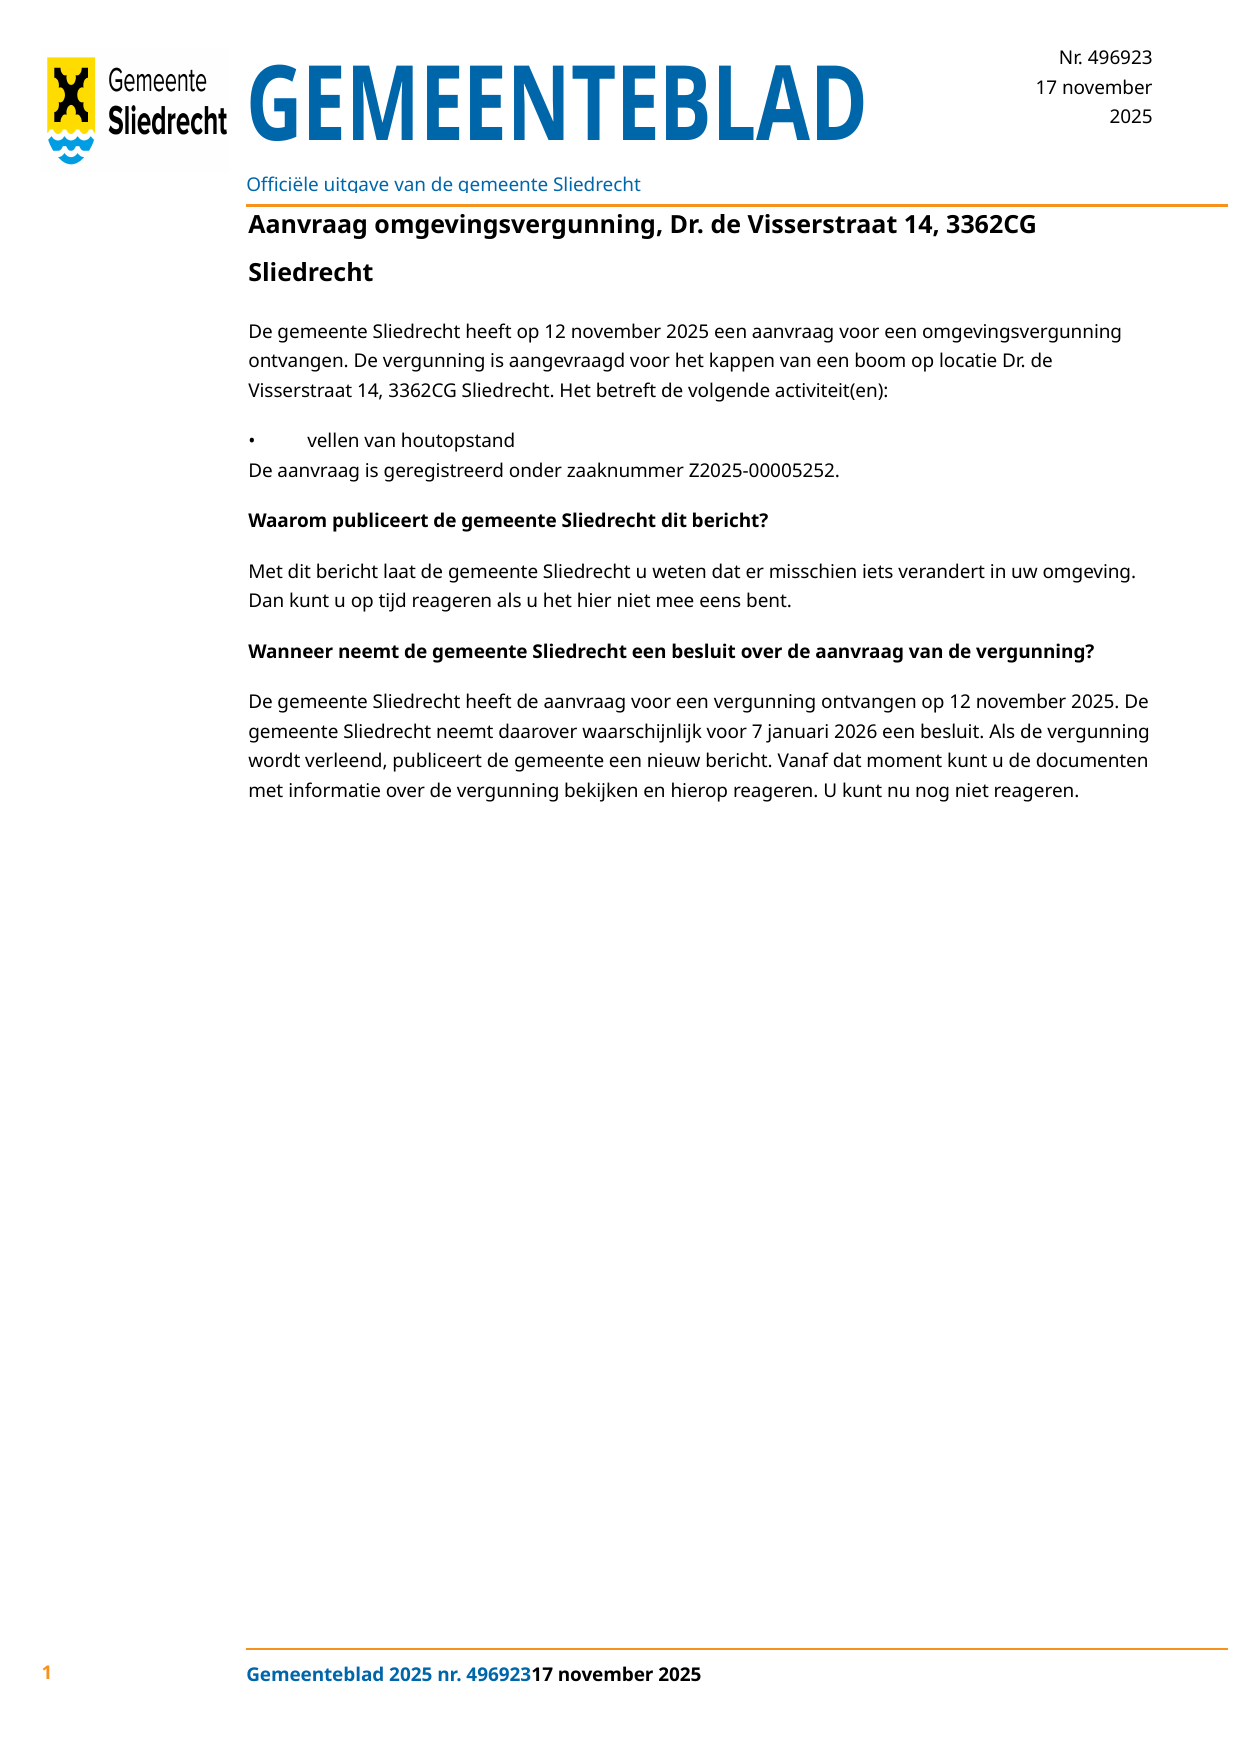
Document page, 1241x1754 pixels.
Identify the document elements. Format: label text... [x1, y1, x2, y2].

picture [41, 47, 231, 172]
text Met dit bericht laat de gemeente Sliedrecht u weten dat er misschien iets verandert in uw omgeving. Dan kunt u op tijd reageren als u het hier niet mee eens bent. [248, 558, 1152, 613]
text De gemeente Sliedrecht heeft op 12 november 2025 een aanvraag voor een omgevingsvergunning ontvangen. De vergunning is aangevraagd voor het kappen van een boom op locatie Dr. de Visserstraat 14, 3362CG Sliedrecht. Het betreft de volgende activiteit(en): [248, 318, 1152, 403]
text De aanvraag is geregistreerd onder zaaknummer Z2025-00005252. [248, 457, 1152, 483]
text De gemeente Sliedrecht heeft de aanvraag voor een vergunning ontvangen op 12 november 2025. De gemeente Sliedrecht neemt daarover waarschijnlijk voor 7 januari 2026 een besluit. Als de vergunning wordt verleend, publiceert de gemeente een nieuw bericht. Vanaf dat moment kunt u de documenten met informatie over de vergunning bekijken en hierop reageren. U kunt nu nog niet reageren. [248, 688, 1152, 803]
text Wanneer neemt de gemeente Sliedrecht een besluit over de aanvraag van de vergunning? [248, 638, 1152, 664]
list vellen van houtopstand [248, 427, 1152, 453]
text Waarom publiceert de gemeente Sliedrecht dit bericht? [248, 507, 1152, 533]
text Aanvraag omgevingsvergunning, Dr. de Visserstraat 14, 3362CG Sliedrecht [248, 207, 1152, 288]
